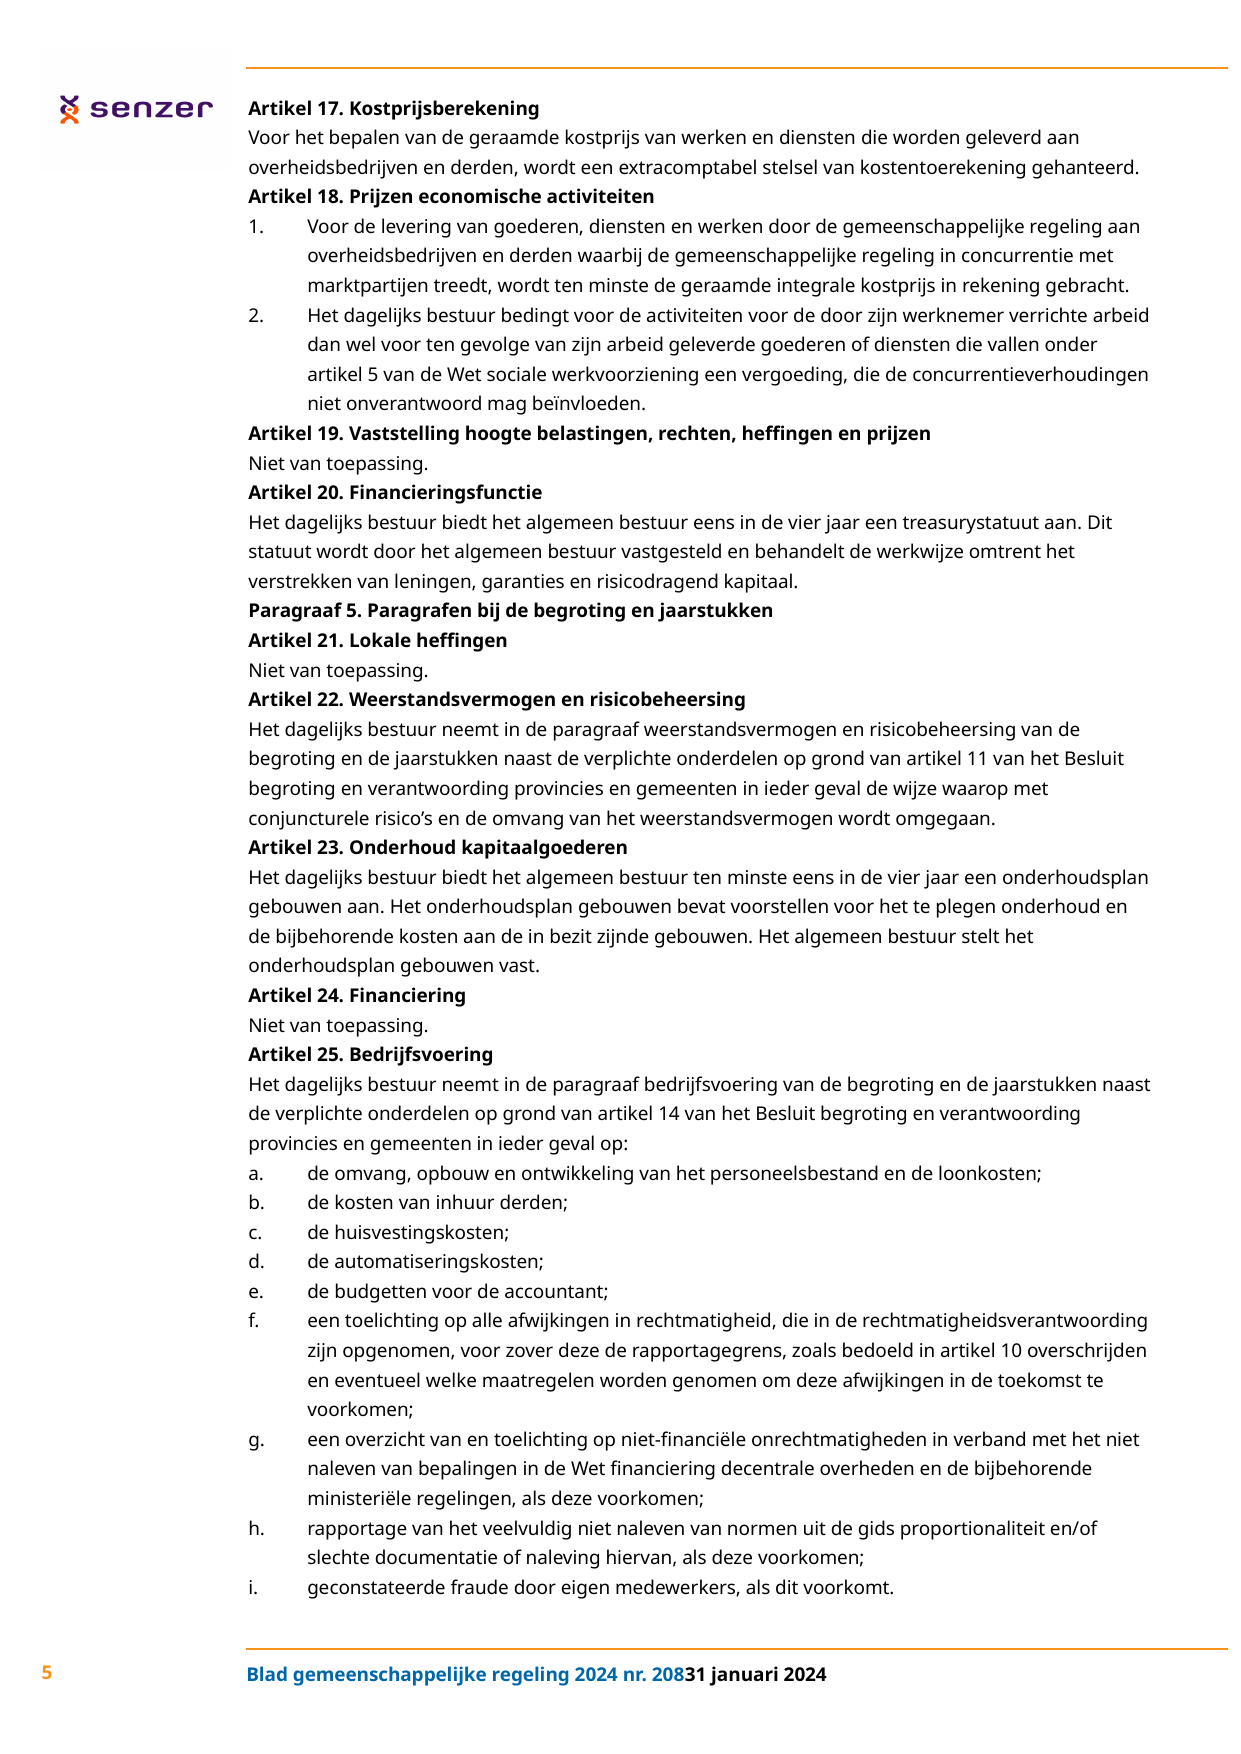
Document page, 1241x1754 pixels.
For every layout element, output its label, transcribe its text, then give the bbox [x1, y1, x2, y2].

text Het dagelijks bestuur neemt in de paragraaf weerstandsvermogen en risicobeheersing van de begroting en de jaarstukken naast de verplichte onderdelen op grond van artikel 11 van het Besluit begroting en verantwoording provincies en gemeenten in ieder geval de wijze waarop met conjuncturele risico’s en de omvang van het weerstandsvermogen wordt omgegaan. [248, 716, 1152, 831]
list Het dagelijks bestuur bedingt voor de activiteiten voor de door zijn werknemer verrichte arbeid dan wel voor ten gevolge van zijn arbeid geleverde goederen of diensten die vallen onder artikel 5 van de Wet sociale werkvoorziening een vergoeding, die de concurrentieverhoudingen niet onverantwoord mag beïnvloeden. [248, 302, 1152, 416]
list een toelichting op alle afwijkingen in rechtmatigheid, die in de rechtmatigheidsverantwoording zijn opgenomen, voor zover deze de rapportagegrens, zoals bedoeld in artikel 10 overschrijden en eventueel welke maatregelen worden genomen om deze afwijkingen in de toekomst te voorkomen; [248, 1308, 1152, 1422]
list de budgetten voor de accountant; [248, 1278, 1152, 1304]
list de huisvestingskosten; [248, 1219, 1152, 1245]
list Voor de levering van goederen, diensten en werken door de gemeenschappelijke regeling aan overheidsbedrijven en derden waarbij de gemeenschappelijke regeling in concurrentie met marktpartijen treedt, wordt ten minste de geraamde integrale kostprijs in rekening gebracht. [248, 213, 1152, 298]
text Het dagelijks bestuur biedt het algemeen bestuur eens in de vier jaar een treasurystatuut aan. Dit statuut wordt door het algemeen bestuur vastgesteld en behandelt de werkwijze omtrent het verstrekken van leningen, garanties en risicodragend kapitaal. [248, 509, 1152, 594]
text Paragraaf 5. Paragrafen bij de begroting en jaarstukken [248, 598, 1152, 623]
text Niet van toepassing. [248, 450, 1152, 476]
text Het dagelijks bestuur biedt het algemeen bestuur ten minste eens in de vier jaar een onderhoudsplan gebouwen aan. Het onderhoudsplan gebouwen bevat voorstellen voor het te plegen onderhoud en de bijbehorende kosten aan de in bezit zijnde gebouwen. Het algemeen bestuur stelt het onderhoudsplan gebouwen vast. [248, 864, 1152, 978]
text Artikel 21. Lokale heffingen [248, 627, 1152, 653]
text Artikel 23. Onderhoud kapitaalgoederen [248, 834, 1152, 860]
text Artikel 22. Weerstandsvermogen en risicobeheersing [248, 686, 1152, 712]
text Niet van toepassing. [248, 657, 1152, 683]
text Artikel 18. Prijzen economische activiteiten [248, 183, 1152, 209]
text Artikel 25. Bedrijfsvoering [248, 1041, 1152, 1067]
text Artikel 17. Kostprijsberekening [248, 95, 1152, 121]
list geconstateerde fraude door eigen medewerkers, als dit voorkomt. [248, 1574, 1152, 1600]
text Artikel 24. Financiering [248, 982, 1152, 1008]
picture [41, 47, 231, 172]
list de automatiseringskosten; [248, 1248, 1152, 1274]
text Het dagelijks bestuur neemt in de paragraaf bedrijfsvoering van de begroting en de jaarstukken naast de verplichte onderdelen op grond van artikel 14 van het Besluit begroting en verantwoording provincies en gemeenten in ieder geval op: [248, 1071, 1152, 1156]
text Voor het bepalen van de geraamde kostprijs van werken en diensten die worden geleverd aan overheidsbedrijven en derden, wordt een extracomptabel stelsel van kostentoerekening gehanteerd. [248, 124, 1152, 180]
text Artikel 20. Financieringsfunctie [248, 479, 1152, 505]
list de kosten van inhuur derden; [248, 1189, 1152, 1215]
list de omvang, opbouw en ontwikkeling van het personeelsbestand en de loonkosten; [248, 1160, 1152, 1186]
list een overzicht van en toelichting op niet-financiële onrechtmatigheden in verband met het niet naleven van bepalingen in de Wet financiering decentrale overheden en de bijbehorende ministeriële regelingen, als deze voorkomen; [248, 1426, 1152, 1511]
list rapportage van het veelvuldig niet naleven van normen uit de gids proportionaliteit en/of slechte documentatie of naleving hiervan, als deze voorkomen; [248, 1515, 1152, 1570]
text Artikel 19. Vaststelling hoogte belastingen, rechten, heffingen en prijzen [248, 420, 1152, 446]
text Niet van toepassing. [248, 1012, 1152, 1038]
